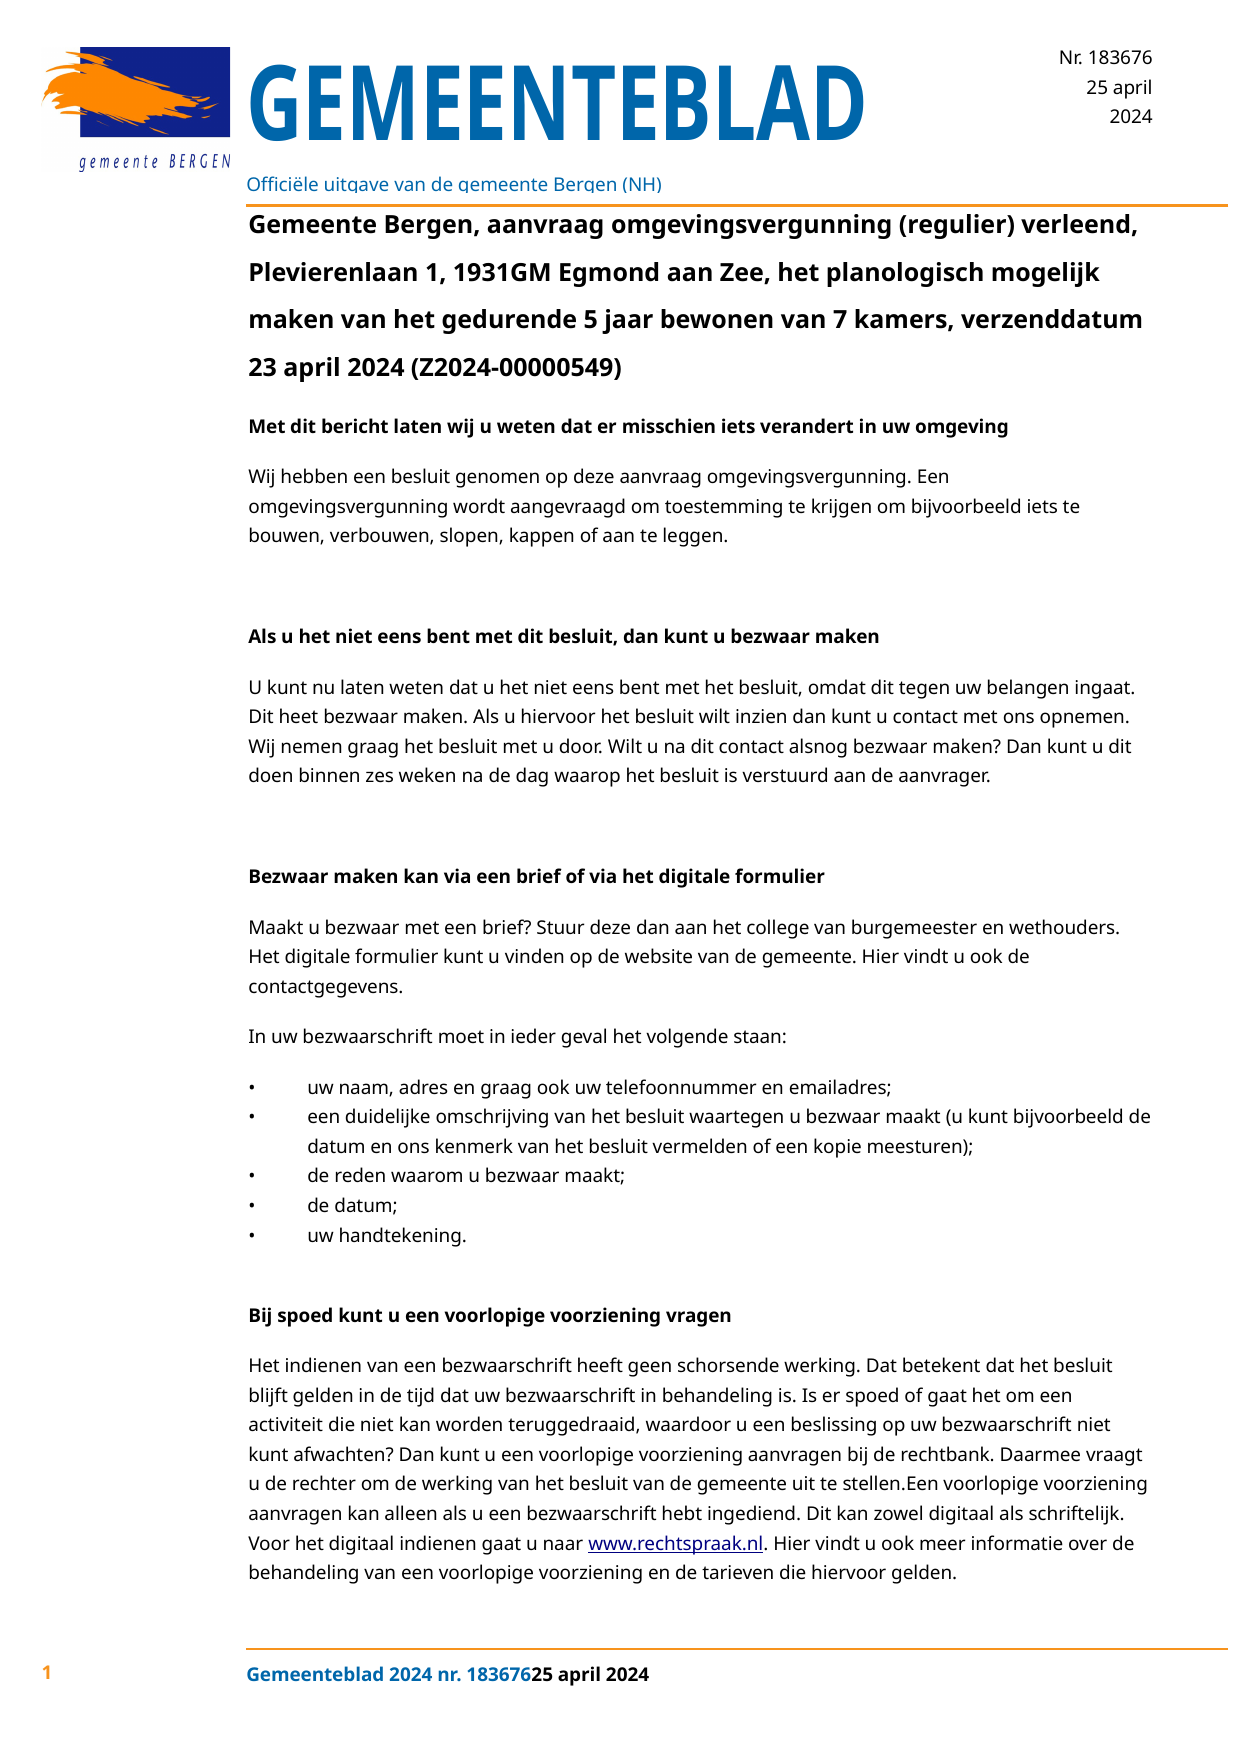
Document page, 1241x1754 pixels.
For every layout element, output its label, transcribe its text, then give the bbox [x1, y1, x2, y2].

text U kunt nu laten weten dat u het niet eens bent met het besluit, omdat dit tegen uw belangen ingaat. Dit heet bezwaar maken. Als u hiervoor het besluit wilt inzien dan kunt u contact met ons opnemen. Wij nemen graag het besluit met u door. Wilt u na dit contact alsnog bezwaar maken? Dan kunt u dit doen binnen zes weken na de dag waarop het besluit is verstuurd aan de aanvrager. [248, 674, 1152, 788]
text Met dit bericht laten wij u weten dat er misschien iets verandert in uw omgeving [248, 413, 1152, 439]
text Maakt u bezwaar met een brief? Stuur deze dan aan het college van burgemeester en wethouders. Het digitale formulier kunt u vinden op de website van de gemeente. Hier vindt u ook de contactgegevens. [248, 914, 1152, 999]
list uw naam, adres en graag ook uw telefoonnummer en emailadres; [248, 1074, 1152, 1100]
picture [41, 47, 231, 172]
list de reden waarom u bezwaar maakt; [248, 1163, 1152, 1188]
text Het indienen van een bezwaarschrift heeft geen schorsende werking. Dat betekent dat het besluit blijft gelden in de tijd dat uw bezwaarschrift in behandeling is. Is er spoed of gaat het om een activiteit die niet kan worden teruggedraaid, waardoor u een beslissing op uw bezwaarschrift niet kunt afwachten? Dan kunt u een voorlopige voorziening aanvragen bij de rechtbank. Daarmee vraagt u de rechter om de werking van het besluit van de gemeente uit te stellen.Een voorlopige voorziening aanvragen kan alleen als u een bezwaarschrift hebt ingediend. Dit kan zowel digitaal als schriftelijk. Voor het digitaal indienen gaat u naar www.rechtspraak.nl. Hier vindt u ook meer informatie over de behandeling van een voorlopige voorziening en de tarieven die hiervoor gelden. [248, 1352, 1152, 1585]
text Gemeente Bergen, aanvraag omgevingsvergunning (regulier) verleend, Plevierenlaan 1, 1931GM Egmond aan Zee, het planologisch mogelijk maken van het gedurende 5 jaar bewonen van 7 kamers, verzenddatum 23 april 2024 (Z2024-00000549) [248, 207, 1152, 384]
list de datum; [248, 1192, 1152, 1218]
text Wij hebben een besluit genomen op deze aanvraag omgevingsvergunning. Een omgevingsvergunning wordt aangevraagd om toestemming te krijgen om bijvoorbeeld iets te bouwen, verbouwen, slopen, kappen of aan te leggen. [248, 463, 1152, 548]
text In uw bezwaarschrift moet in ieder geval het volgende staan: [248, 1023, 1152, 1049]
list uw handtekening. [248, 1222, 1152, 1248]
text Bij spoed kunt u een voorlopige voorziening vragen [248, 1302, 1152, 1328]
text Bezwaar maken kan via een brief of via het digitale formulier [248, 863, 1152, 889]
list een duidelijke omschrijving van het besluit waartegen u bezwaar maakt (u kunt bijvoorbeeld de datum en ons kenmerk van het besluit vermelden of een kopie meesturen); [248, 1103, 1152, 1159]
text Als u het niet eens bent met dit besluit, dan kunt u bezwaar maken [248, 623, 1152, 649]
